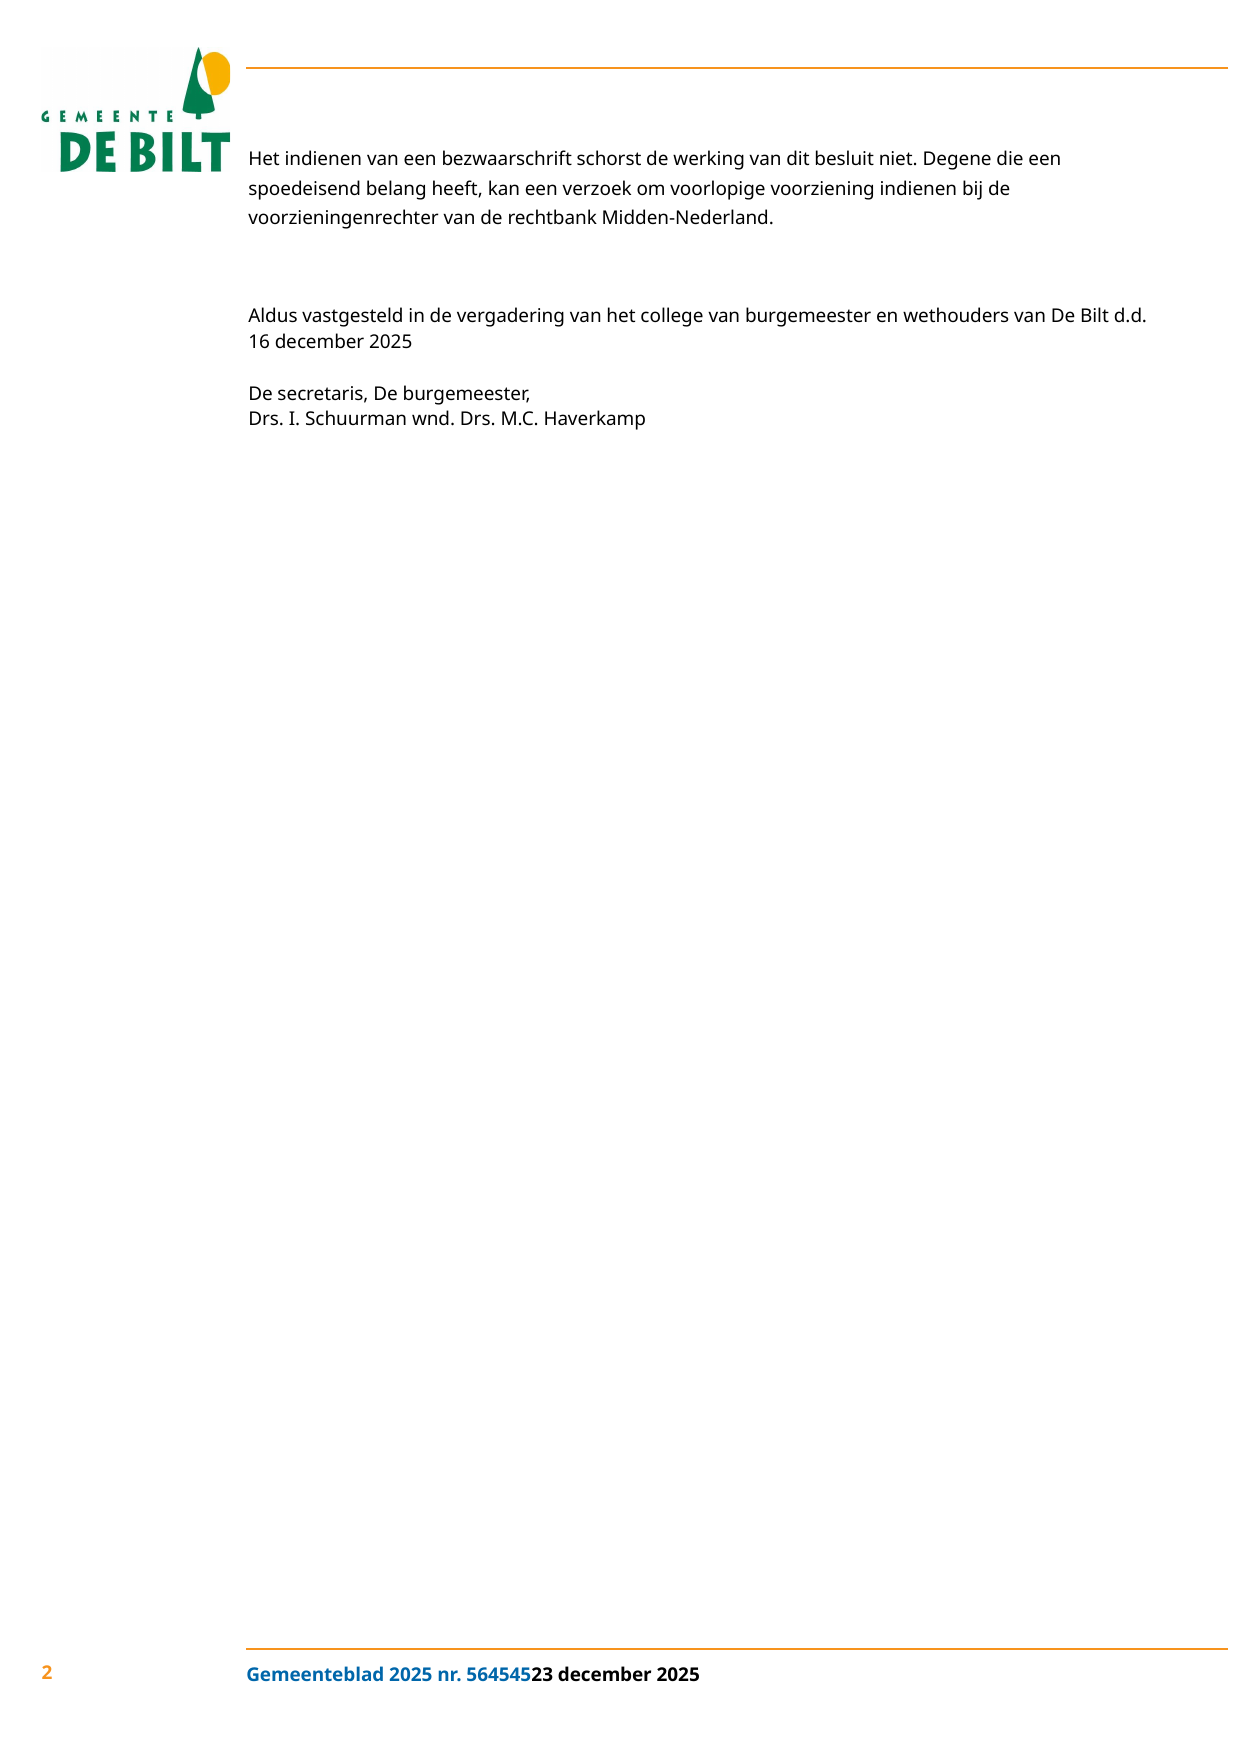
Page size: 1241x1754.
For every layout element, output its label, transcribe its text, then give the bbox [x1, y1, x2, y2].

text De secretaris, De burgemeester, [248, 380, 1152, 406]
text Aldus vastgesteld in de vergadering van het college van burgemeester en wethouders van De Bilt d.d. 16 december 2025 [248, 303, 1152, 354]
text Het indienen van een bezwaarschrift schorst de werking van dit besluit niet. Degene die een spoedeisend belang heeft, kan een verzoek om voorlopige voorziening indienen bij de voorzieningenrechter van de rechtbank Midden-Nederland. [248, 145, 1152, 230]
picture [41, 47, 231, 172]
text Drs. I. Schuurman wnd. Drs. M.C. Haverkamp [248, 406, 1152, 431]
